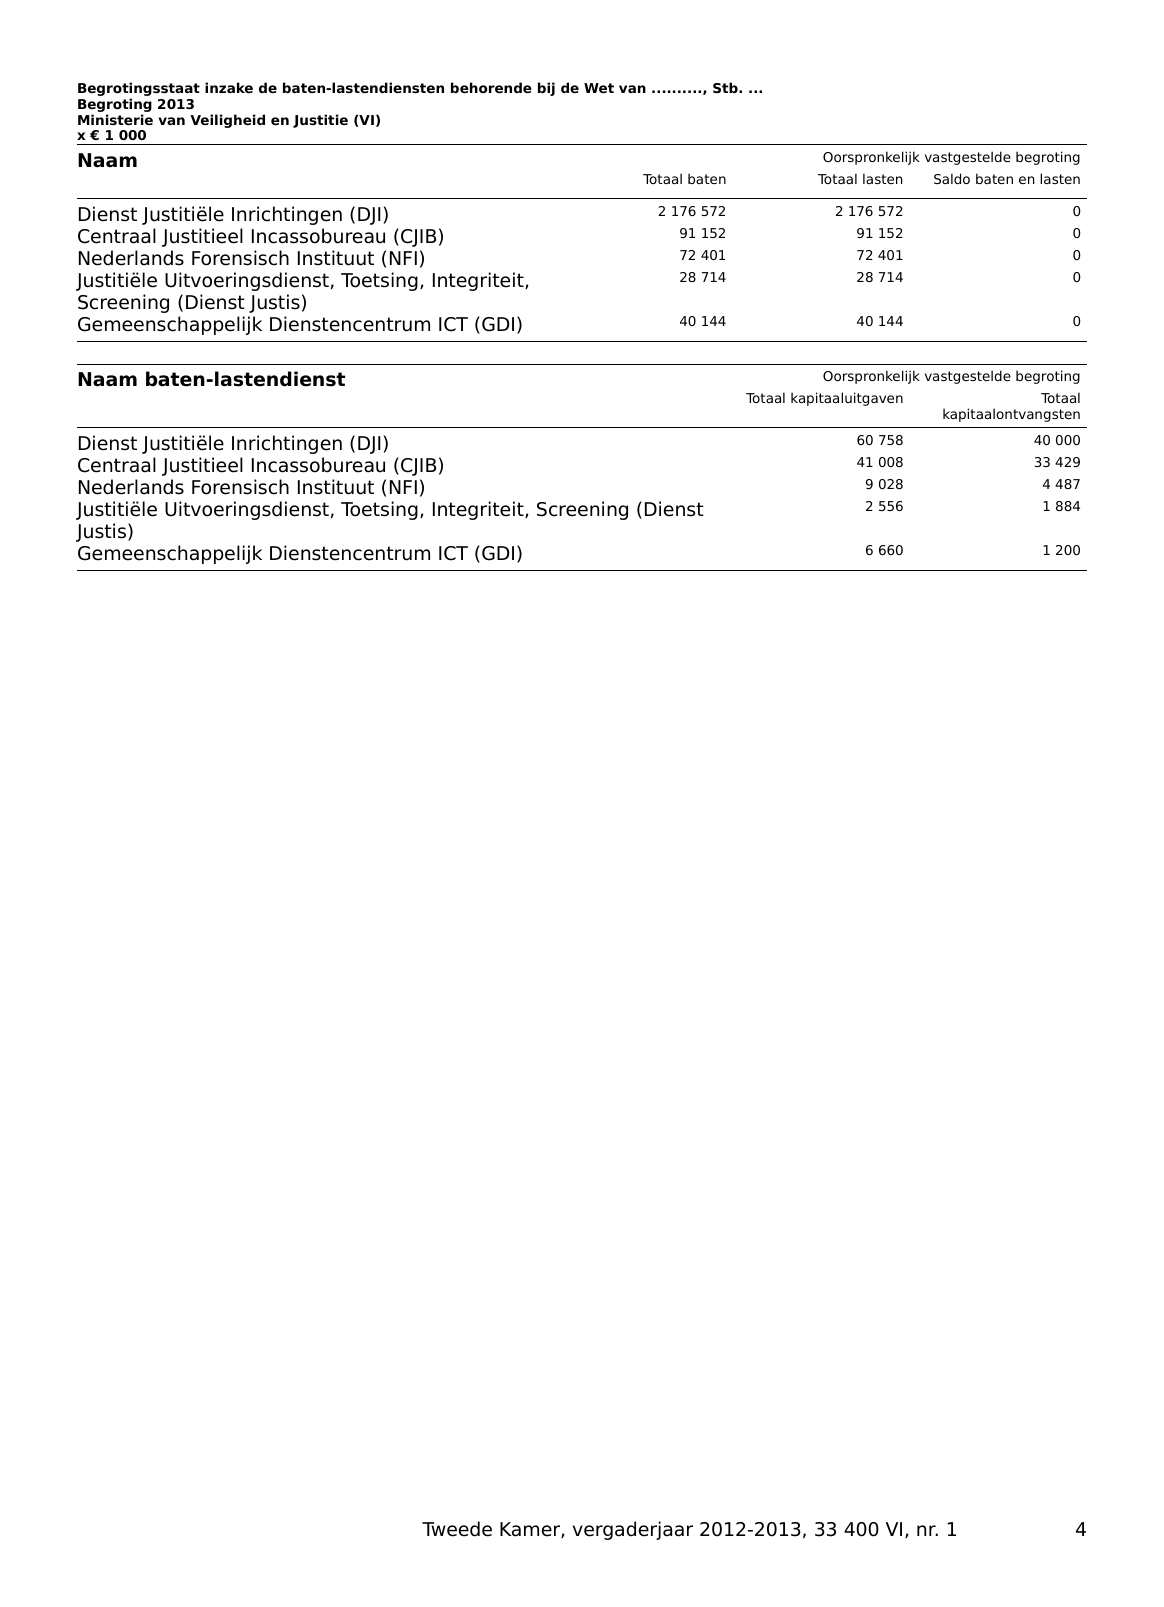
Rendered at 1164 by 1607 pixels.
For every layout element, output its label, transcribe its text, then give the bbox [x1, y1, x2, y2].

table_cell 72 401 [555, 248, 732, 270]
table_cell [77, 391, 732, 427]
table_cell 0 [909, 248, 1087, 270]
table_header Begrotingsstaat inzake de baten-lastendiensten behorende bij de Wet van .........., Stb. ... Begroting 2013 Ministerie van Veiligheid en Justitie (VI) x € 1 000 [77, 81, 1087, 144]
table_cell 2 556 [732, 499, 909, 543]
table_cell 0 [909, 226, 1087, 248]
table_cell Justitiële Uitvoeringsdienst, Toetsing, Integriteit, Screening (Dienst Justis) [77, 499, 732, 543]
table_cell 72 401 [732, 248, 909, 270]
table_cell Justitiële Uitvoeringsdienst, Toetsing, Integriteit, Screening (Dienst Justis) [77, 270, 555, 314]
table_cell Nederlands Forensisch Instituut (NFI) [77, 248, 555, 270]
table_cell Totaal kapitaalontvangsten [910, 391, 1087, 427]
table_cell 40 144 [555, 314, 732, 341]
table_cell 0 [909, 199, 1087, 226]
table_cell 2 176 572 [555, 199, 732, 226]
table_header Oorspronkelijk vastgestelde begroting [732, 365, 1087, 391]
table_cell Totaal kapitaaluitgaven [732, 391, 909, 427]
table_cell Oorspronkelijk vastgestelde begroting [555, 145, 1087, 172]
table_cell Naam [77, 145, 555, 172]
table_cell Centraal Justitieel Incassobureau (CJIB) [77, 455, 732, 477]
table_cell 1 200 [910, 543, 1087, 569]
table_cell Nederlands Forensisch Instituut (NFI) [77, 477, 732, 499]
table_cell 1 884 [910, 499, 1087, 543]
table_cell [77, 172, 555, 198]
table_header Naam baten-lastendienst [77, 365, 732, 391]
table_cell Dienst Justitiële Inrichtingen (DJI) [77, 199, 555, 226]
table_cell 91 152 [732, 226, 909, 248]
table_cell 4 487 [910, 477, 1087, 499]
table_cell 28 714 [732, 270, 909, 314]
table_cell 0 [909, 270, 1087, 314]
table_cell Totaal lasten [732, 172, 909, 198]
table_cell 0 [909, 314, 1087, 341]
table_cell 91 152 [555, 226, 732, 248]
table_cell 40 144 [732, 314, 909, 341]
table_cell Dienst Justitiële Inrichtingen (DJI) [77, 428, 732, 455]
table_cell Centraal Justitieel Incassobureau (CJIB) [77, 226, 555, 248]
table_cell 6 660 [732, 543, 909, 569]
table_cell 33 429 [910, 455, 1087, 477]
table_cell 41 008 [732, 455, 909, 477]
table_cell 28 714 [555, 270, 732, 314]
table_cell 9 028 [732, 477, 909, 499]
table_cell 2 176 572 [732, 199, 909, 226]
table_cell Gemeenschappelijk Dienstencentrum ICT (GDI) [77, 314, 555, 341]
table_cell Saldo baten en lasten [909, 172, 1087, 198]
table_cell 40 000 [910, 428, 1087, 455]
table_cell 60 758 [732, 428, 909, 455]
table_cell Gemeenschappelijk Dienstencentrum ICT (GDI) [77, 543, 732, 569]
table_cell Totaal baten [555, 172, 732, 198]
